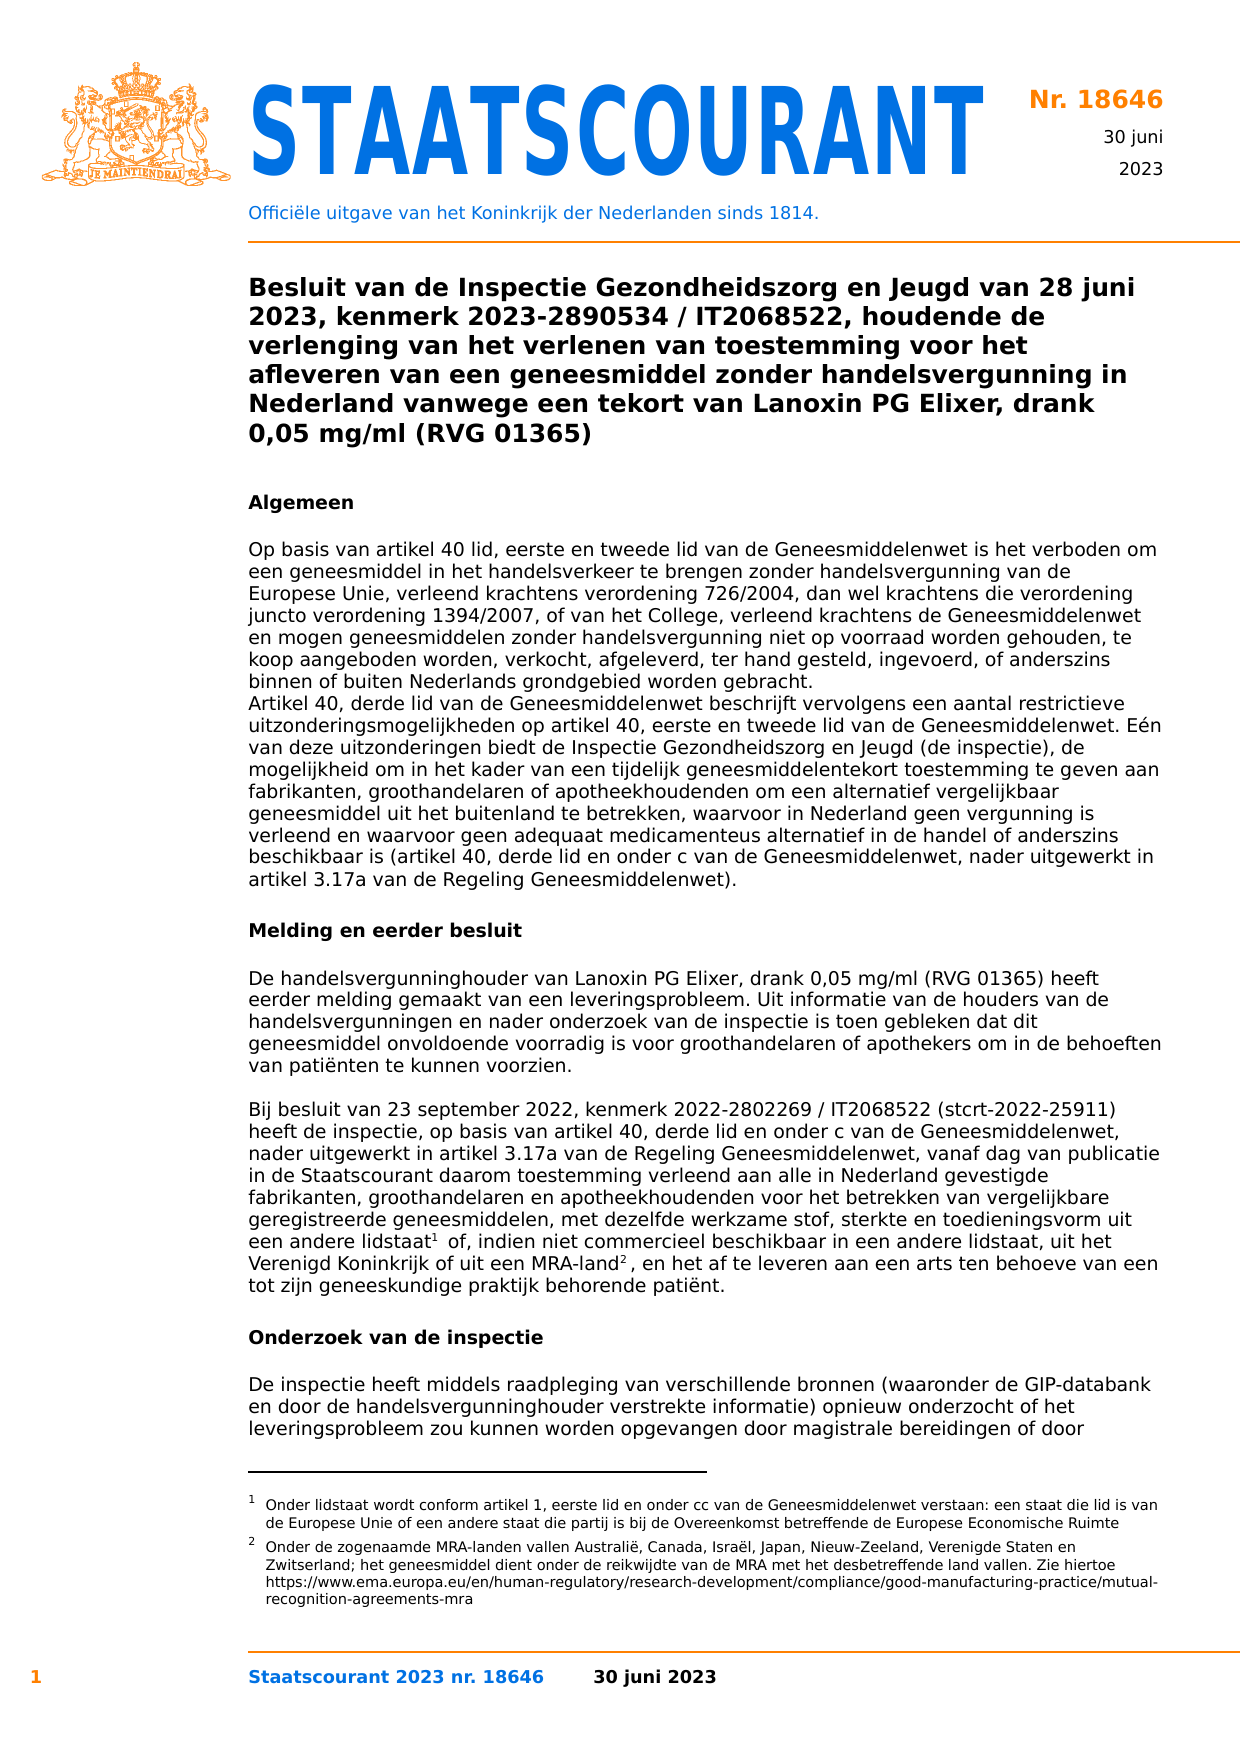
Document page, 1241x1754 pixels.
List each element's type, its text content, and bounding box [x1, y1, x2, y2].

table_header [25, 62, 248, 241]
subtitle Melding en eerder besluit [248, 920, 1163, 942]
subtitle Algemeen [248, 492, 1163, 514]
text Bij besluit van 23 september 2022, kenmerk 2022-2802269 / IT2068522 (stcrt-2022-25911) heeft de inspectie, op basis van artikel 40, derde lid en onder c van de Geneesmiddelenwet, nader uitgewerkt in artikel 3.17a van de Regeling Geneesmiddelenwet, vanaf dag van publicatie in de Staatscourant daarom toestemming verleend aan alle in Nederland gevestigde fabrikanten, groothandelaren en apotheekhoudenden voor het betrekken van vergelijkbare geregistreerde geneesmiddelen, met dezelfde werkzame stof, sterkte en toedieningsvorm uit een andere lidstaat of, indien niet commercieel beschikbaar in een andere lidstaat, uit het Verenigd Koninkrijk of uit een MRA-land, en het af te leveren aan een arts ten behoeve van een tot zijn geneeskundige praktijk behorende patiënt. [248, 1099, 1163, 1297]
subtitle Besluit van de Inspectie Gezondheidszorg en Jeugd van 28 juni 2023, kenmerk 2023-2890534 / IT2068522, houdende de verlenging van het verlenen van toestemming voor het afleveren van een geneesmiddel zonder handelsvergunning in Nederland vanwege een tekort van Lanoxin PG Elixer, drank 0,05 mg/ml (RVG 01365) [248, 273, 1163, 448]
text Artikel 40, derde lid van de Geneesmiddelenwet beschrijft vervolgens een aantal restrictieve uitzonderingsmogelijkheden op artikel 40, eerste en tweede lid van de Geneesmiddelenwet. Eén van deze uitzonderingen biedt de Inspectie Gezondheidszorg en Jeugd (de inspectie), de mogelijkheid om in het kader van een tijdelijk geneesmiddelentekort toestemming te geven aan fabrikanten, groothandelaren of apotheekhoudenden om een alternatief vergelijkbaar geneesmiddel uit het buitenland te betrekken, waarvoor in Nederland geen vergunning is verleend en waarvoor geen adequaat medicamenteus alternatief in de handel of anderszins beschikbaar is (artikel 40, derde lid en onder c van de Geneesmiddelenwet, nader uitgewerkt in artikel 3.17a van de Regeling Geneesmiddelenwet). [248, 693, 1163, 890]
table_cell Officiële uitgave van het Koninkrijk der Nederlanden sinds 1814. [248, 203, 1240, 241]
table_header Nr. 18646 [998, 62, 1240, 121]
table_cell 2023 [998, 153, 1240, 203]
text Op basis van artikel 40 lid, eerste en tweede lid van de Geneesmiddelenwet is het verboden om een geneesmiddel in het handelsverkeer te brengen zonder handelsvergunning van de Europese Unie, verleend krachtens verordening 726/2004, dan wel krachtens die verordening juncto verordening 1394/2007, of van het College, verleend krachtens de Geneesmiddelenwet en mogen geneesmiddelen zonder handelsvergunning niet op voorraad worden gehouden, te koop aangeboden worden, verkocht, afgeleverd, ter hand gesteld, ingevoerd, of anderszins binnen of buiten Nederlands grondgebied worden gebracht. [248, 539, 1163, 693]
text Onder lidstaat wordt conform artikel 1, eerste lid en onder cc van de Geneesmiddelenwet verstaan: een staat die lid is van de Europese Unie of een andere staat die partij is bij de Overeenkomst betreffende de Europese Economische Ruimte [248, 1493, 1163, 1532]
text De handelsvergunninghouder van Lanoxin PG Elixer, drank 0,05 mg/ml (RVG 01365) heeft eerder melding gemaakt van een leveringsprobleem. Uit informatie van de houders van de handelsvergunningen en nader onderzoek van de inspectie is toen gebleken dat dit geneesmiddel onvoldoende voorradig is voor groothandelaren of apothekers om in de behoeften van patiënten te kunnen voorzien. [248, 967, 1163, 1077]
table_cell 30 juni [998, 121, 1240, 153]
table_header STAATSCOURANT [248, 62, 998, 203]
text De inspectie heeft middels raadpleging van verschillende bronnen (waaronder de GIP-databank en door de handelsvergunninghouder verstrekte informatie) opnieuw onderzocht of het leveringsprobleem zou kunnen worden opgevangen door magistrale bereidingen of door [248, 1374, 1163, 1440]
picture [41, 62, 231, 186]
text Onder de zogenaamde MRA-landen vallen Australië, Canada, Israël, Japan, Nieuw-Zeeland, Verenigde Staten en Zwitserland; het geneesmiddel dient onder de reikwijdte van de MRA met het desbetreffende land vallen. Zie hiertoe https://www.ema.europa.eu/en/human-regulatory/research-development/compliance/good-manufacturing-practice/mutual-recognition-agreements-mra [248, 1535, 1163, 1608]
subtitle Onderzoek van de inspectie [248, 1327, 1163, 1349]
